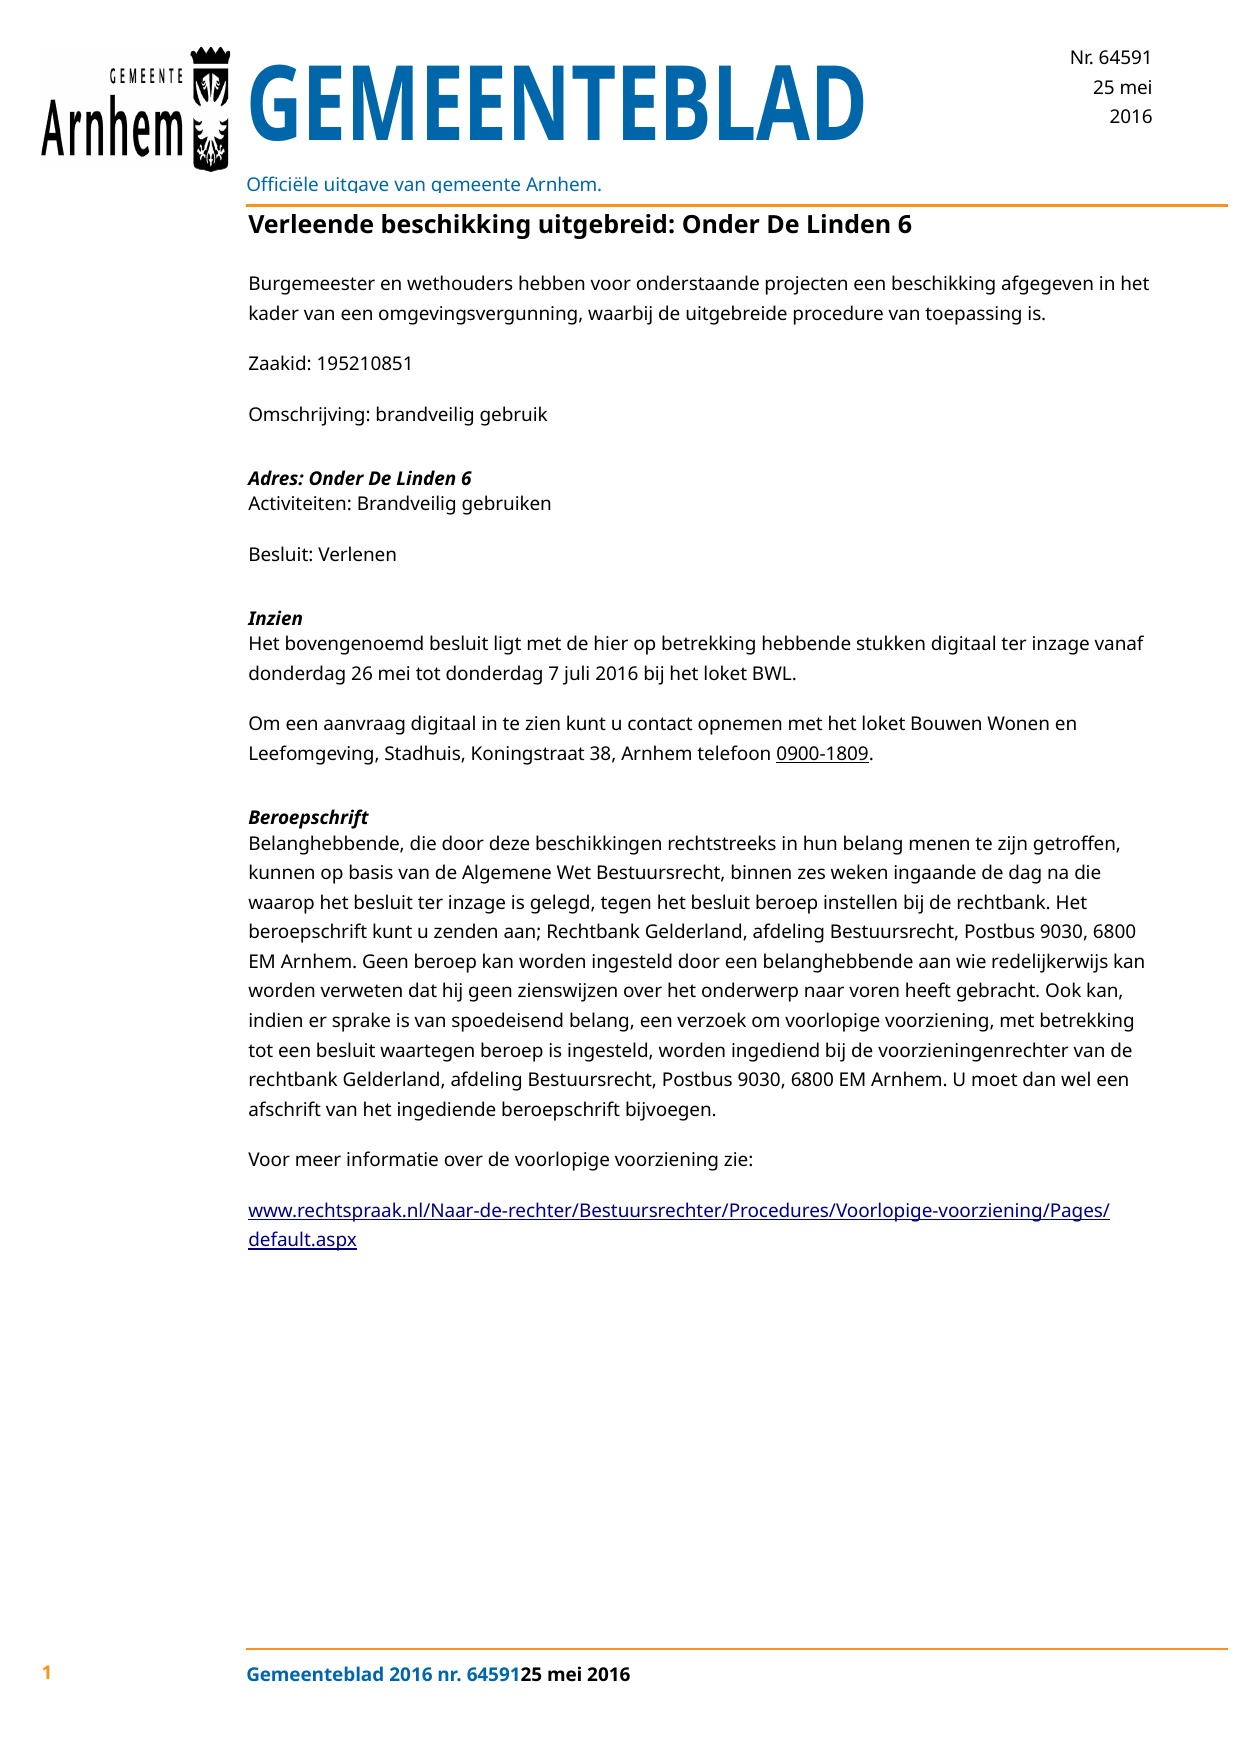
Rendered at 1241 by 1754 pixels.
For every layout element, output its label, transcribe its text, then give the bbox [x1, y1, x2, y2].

text Besluit: Verlenen [248, 541, 1152, 567]
text Activiteiten: Brandveilig gebruiken [248, 490, 1152, 516]
text Voor meer informatie over de voorlopige voorziening zie: [248, 1146, 1152, 1172]
text Zaakid: 195210851 [248, 350, 1152, 376]
text Verleende beschikking uitgebreid: Onder De Linden 6 [248, 207, 1152, 241]
text Het bovengenoemd besluit ligt met de hier op betrekking hebbende stukken digitaal ter inzage vanaf donderdag 26 mei tot donderdag 7 juli 2016 bij het loket BWL. [248, 631, 1152, 686]
text www.rechtspraak.nl/Naar-de-rechter/Bestuursrechter/Procedures/Voorlopige-voorziening/Pages/default.aspx [248, 1197, 1152, 1252]
text Belanghebbende, die door deze beschikkingen rechtstreeks in hun belang menen te zijn getroffen, kunnen op basis van de Algemene Wet Bestuursrecht, binnen zes weken ingaande de dag na die waarop het besluit ter inzage is gelegd, tegen het besluit beroep instellen bij de rechtbank. Het beroepschrift kunt u zenden aan; Rechtbank Gelderland, afdeling Bestuursrecht, Postbus 9030, 6800 EM Arnhem. Geen beroep kan worden ingesteld door een belanghebbende aan wie redelijkerwijs kan worden verweten dat hij geen zienswijzen over het onderwerp naar voren heeft gebracht. Ook kan, indien er sprake is van spoedeisend belang, een verzoek om voorlopige voorziening, met betrekking tot een besluit waartegen beroep is ingesteld, worden ingediend bij de voorzieningenrechter van de rechtbank Gelderland, afdeling Bestuursrecht, Postbus 9030, 6800 EM Arnhem. U moet dan wel een afschrift van het ingediende beroepschrift bijvoegen. [248, 830, 1152, 1122]
text Omschrijving: brandveilig gebruik [248, 401, 1152, 426]
text Burgemeester en wethouders hebben voor onderstaande projecten een beschikking afgegeven in het kader van een omgevingsvergunning, waarbij de uitgebreide procedure van toepassing is. [248, 270, 1152, 326]
text Adres: Onder De Linden 6 [248, 465, 1152, 490]
text Om een aanvraag digitaal in te zien kunt u contact opnemen met het loket Bouwen Wonen en Leefomgeving, Stadhuis, Koningstraat 38, Arnhem telefoon 0900-1809. [248, 711, 1152, 766]
text Beroepschrift [248, 804, 1152, 830]
picture [41, 47, 231, 172]
text Inzien [248, 605, 1152, 631]
